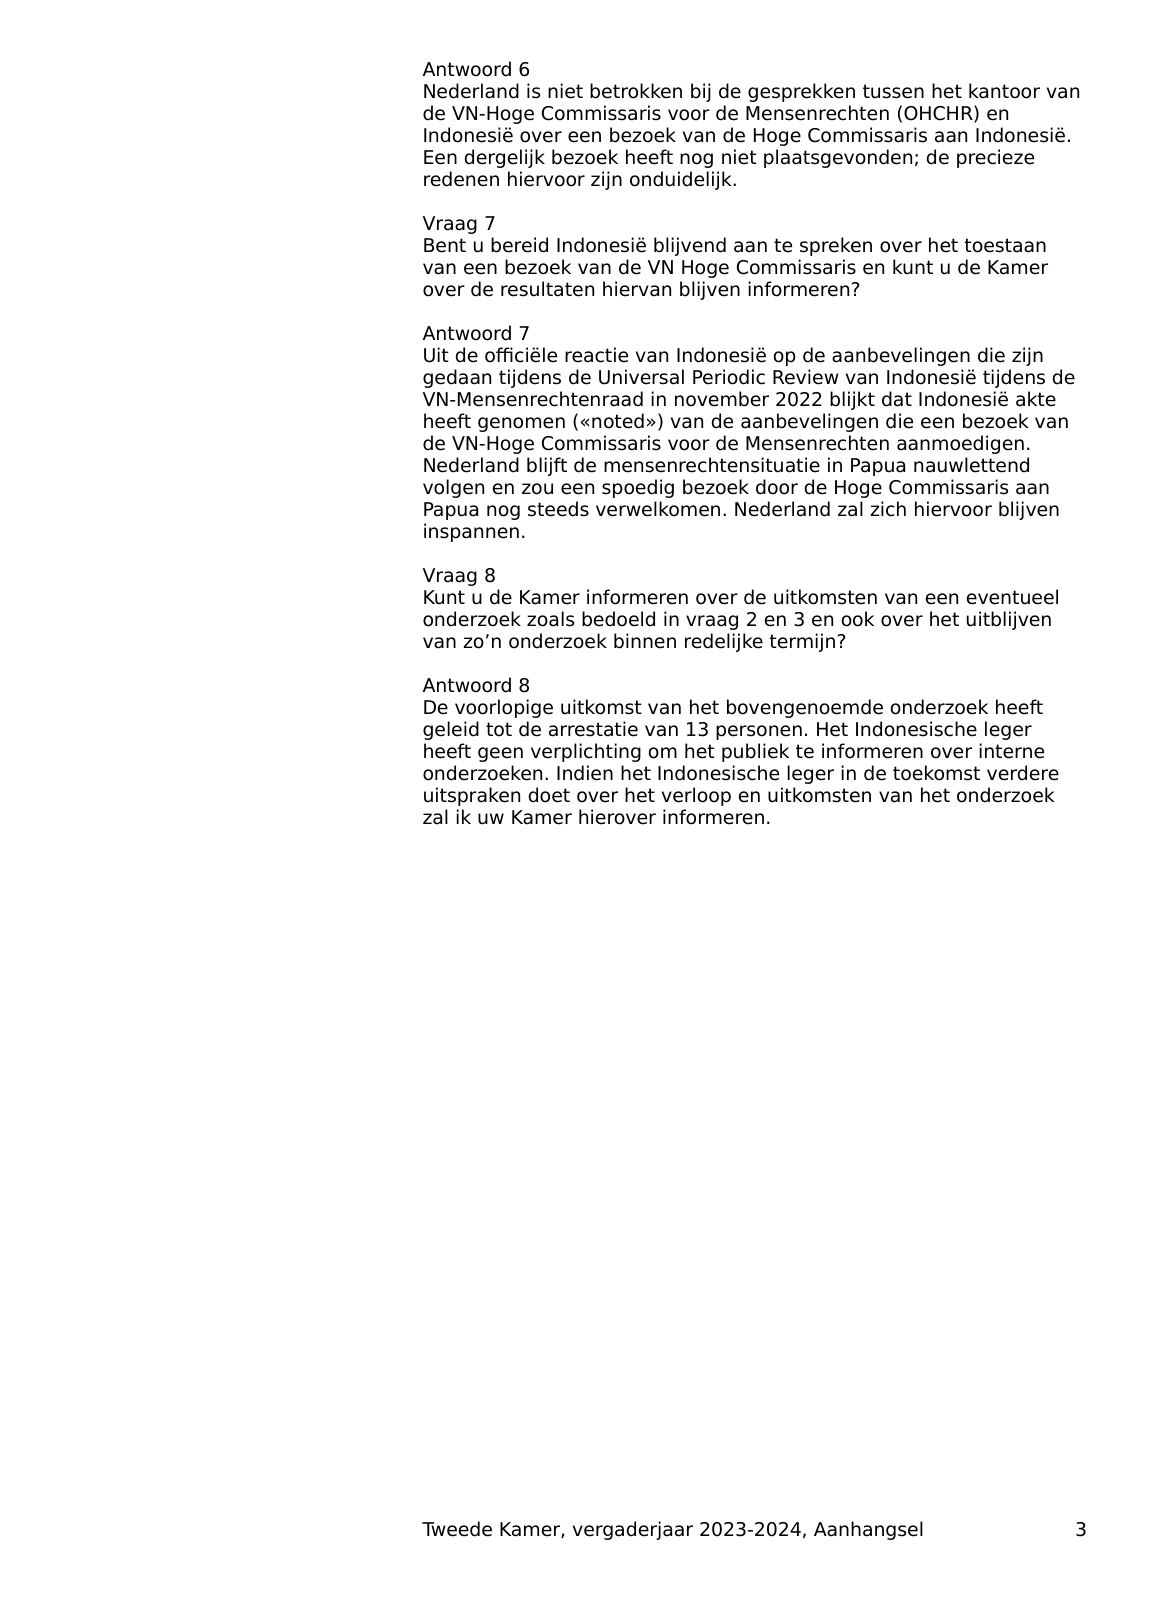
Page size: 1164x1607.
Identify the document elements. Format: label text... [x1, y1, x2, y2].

text Nederland is niet betrokken bij de gesprekken tussen het kantoor van de VN-Hoge Commissaris voor de Mensenrechten (OHCHR) en Indonesië over een bezoek van de Hoge Commissaris aan Indonesië. Een dergelijk bezoek heeft nog niet plaatsgevonden; de precieze redenen hiervoor zijn onduidelijk. [422, 81, 1087, 191]
text Antwoord 8 [422, 675, 1087, 697]
text Vraag 7 [422, 213, 1087, 235]
text Uit de officiële reactie van Indonesië op de aanbevelingen die zijn gedaan tijdens de Universal Periodic Review van Indonesië tijdens de VN-Mensenrechtenraad in november 2022 blijkt dat Indonesië akte heeft genomen («noted») van de aanbevelingen die een bezoek van de VN-Hoge Commissaris voor de Mensenrechten aanmoedigen. Nederland blijft de mensenrechtensituatie in Papua nauwlettend volgen en zou een spoedig bezoek door de Hoge Commissaris aan Papua nog steeds verwelkomen. Nederland zal zich hiervoor blijven inspannen. [422, 345, 1087, 543]
text De voorlopige uitkomst van het bovengenoemde onderzoek heeft geleid tot de arrestatie van 13 personen. Het Indonesische leger heeft geen verplichting om het publiek te informeren over interne onderzoeken. Indien het Indonesische leger in de toekomst verdere uitspraken doet over het verloop en uitkomsten van het onderzoek zal ik uw Kamer hierover informeren. [422, 697, 1087, 829]
text Antwoord 6 [422, 59, 1087, 81]
text Antwoord 7 [422, 323, 1087, 345]
text Bent u bereid Indonesië blijvend aan te spreken over het toestaan van een bezoek van de VN Hoge Commissaris en kunt u de Kamer over de resultaten hiervan blijven informeren? [422, 235, 1087, 301]
text Vraag 8 [422, 565, 1087, 587]
text Kunt u de Kamer informeren over de uitkomsten van een eventueel onderzoek zoals bedoeld in vraag 2 en 3 en ook over het uitblijven van zo’n onderzoek binnen redelijke termijn? [422, 587, 1087, 653]
